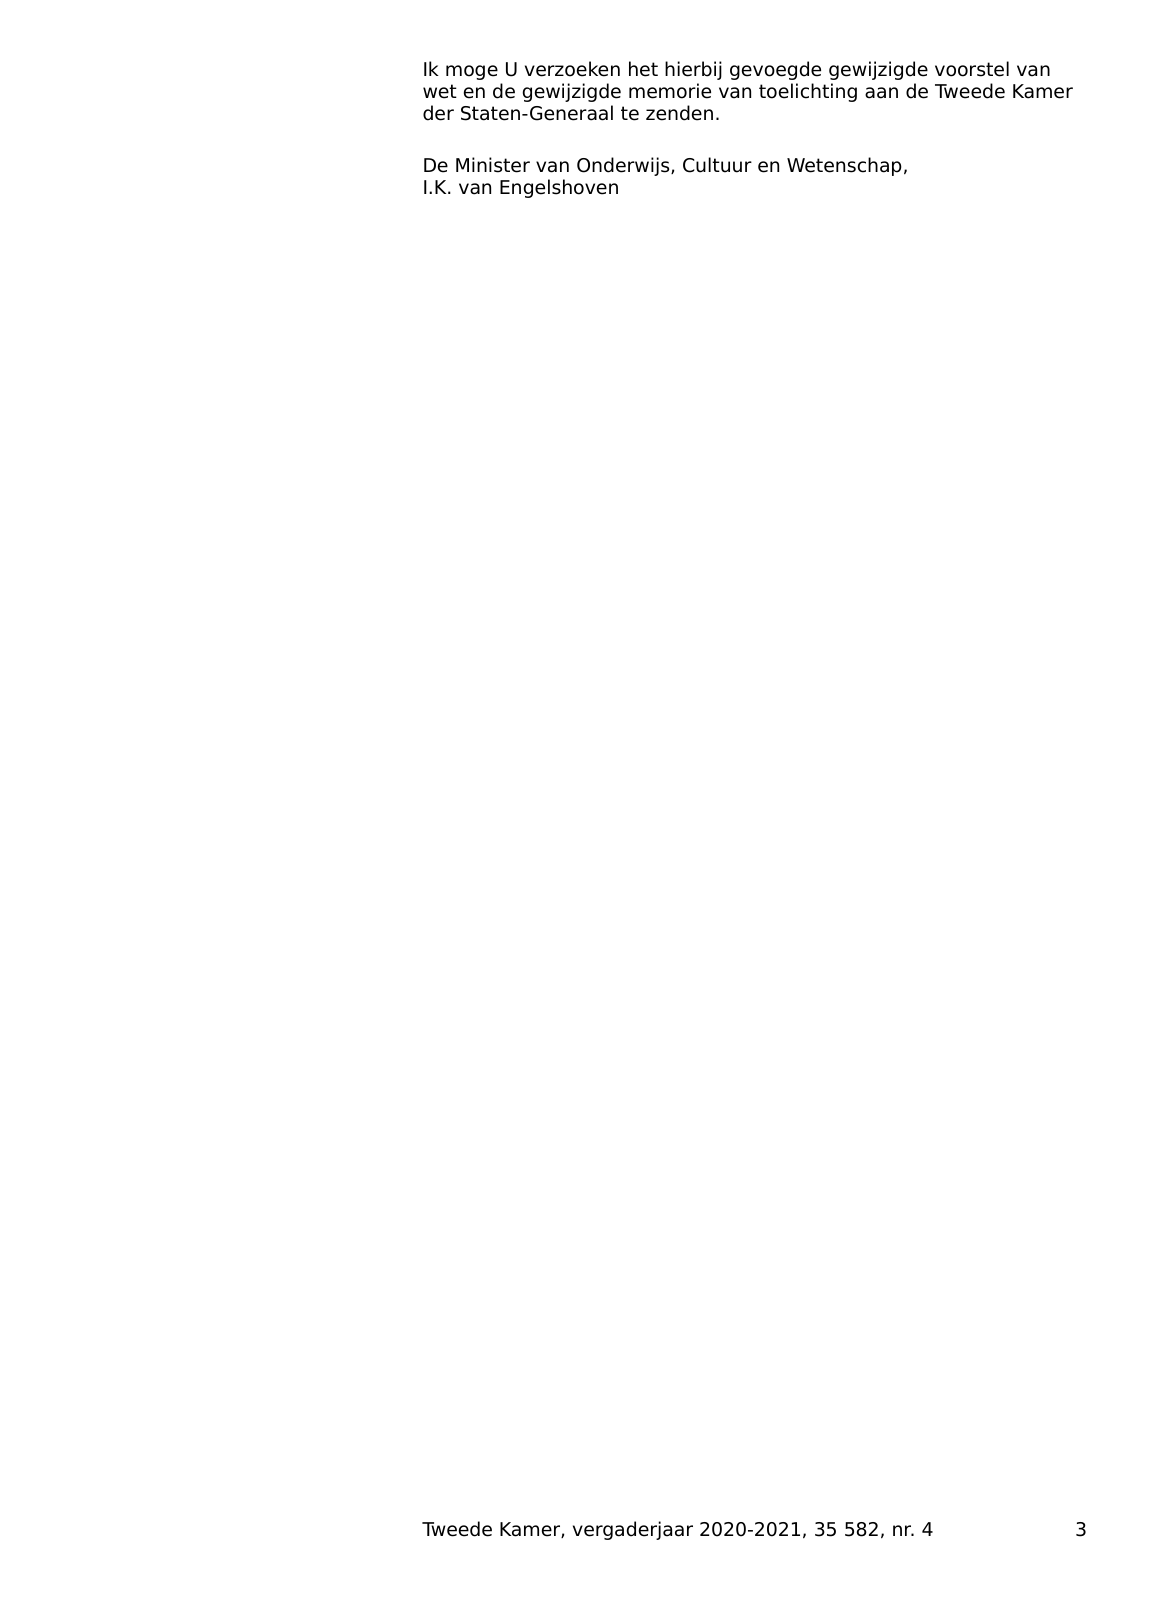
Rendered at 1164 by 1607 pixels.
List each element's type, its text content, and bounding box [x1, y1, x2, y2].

text De Minister van Onderwijs, Cultuur en Wetenschap, I.K. van Engelshoven [422, 155, 1087, 199]
text Ik moge U verzoeken het hierbij gevoegde gewijzigde voorstel van wet en de gewijzigde memorie van toelichting aan de Tweede Kamer der Staten-Generaal te zenden. [422, 59, 1087, 125]
